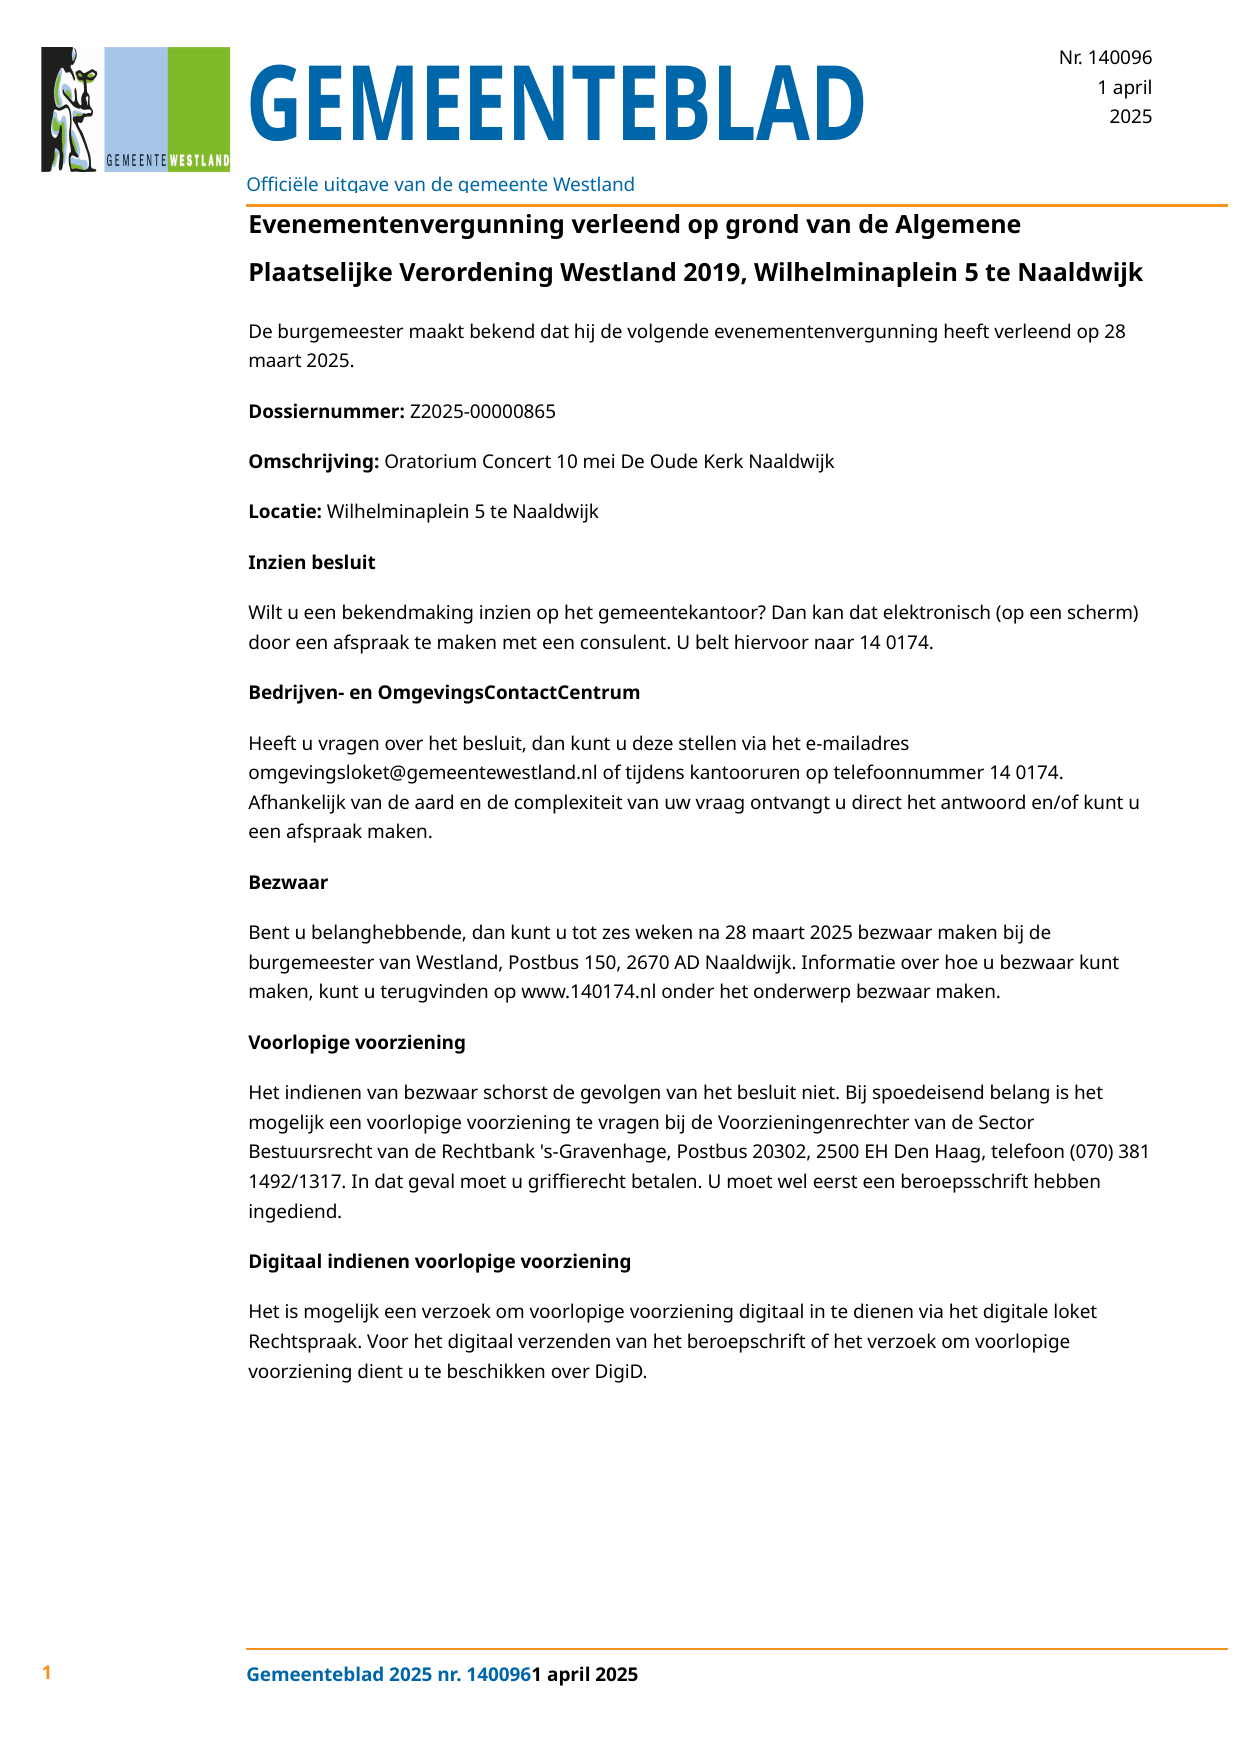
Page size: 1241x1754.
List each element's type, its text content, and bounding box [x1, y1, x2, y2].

text Bent u belanghebbende, dan kunt u tot zes weken na 28 maart 2025 bezwaar maken bij de burgemeester van Westland, Postbus 150, 2670 AD Naaldwijk. Informatie over hoe u bezwaar kunt maken, kunt u terugvinden op www.140174.nl onder het onderwerp bezwaar maken. [248, 919, 1152, 1004]
text Dossiernummer: Z2025-00000865 [248, 398, 1152, 424]
text Evenementenvergunning verleend op grond van de Algemene Plaatselijke Verordening Westland 2019, Wilhelminaplein 5 te Naaldwijk [248, 207, 1152, 288]
text Heeft u vragen over het besluit, dan kunt u deze stellen via het e-mailadres omgevingsloket@gemeentewestland.nl of tijdens kantooruren op telefoonnummer 14 0174. Afhankelijk van de aard en de complexiteit van uw vraag ontvangt u direct het antwoord en/of kunt u een afspraak maken. [248, 730, 1152, 844]
text Omschrijving: Oratorium Concert 10 mei De Oude Kerk Naaldwijk [248, 448, 1152, 474]
text Wilt u een bekendmaking inzien op het gemeentekantoor? Dan kan dat elektronisch (op een scherm) door een afspraak te maken met een consulent. U belt hiervoor naar 14 0174. [248, 599, 1152, 655]
text De burgemeester maakt bekend dat hij de volgende evenementenvergunning heeft verleend op 28 maart 2025. [248, 318, 1152, 373]
text Het indienen van bezwaar schorst de gevolgen van het besluit niet. Bij spoedeisend belang is het mogelijk een voorlopige voorziening te vragen bij de Voorzieningenrechter van de Sector Bestuursrecht van de Rechtbank 's-Gravenhage, Postbus 20302, 2500 EH Den Haag, telefoon (070) 381 1492/1317. In dat geval moet u griffierecht betalen. U moet wel eerst een beroepsschrift hebben ingediend. [248, 1079, 1152, 1224]
picture [41, 47, 231, 172]
text Voorlopige voorziening [248, 1029, 1152, 1055]
text Het is mogelijk een verzoek om voorlopige voorziening digitaal in te dienen via het digitale loket Rechtspraak. Voor het digitaal verzenden van het beroepschrift of het verzoek om voorlopige voorziening dient u te beschikken over DigiD. [248, 1299, 1152, 1384]
text Locatie: Wilhelminaplein 5 te Naaldwijk [248, 499, 1152, 524]
text Digitaal indienen voorlopige voorziening [248, 1248, 1152, 1274]
text Inzien besluit [248, 549, 1152, 575]
text Bedrijven- en OmgevingsContactCentrum [248, 679, 1152, 705]
text Bezwaar [248, 869, 1152, 895]
